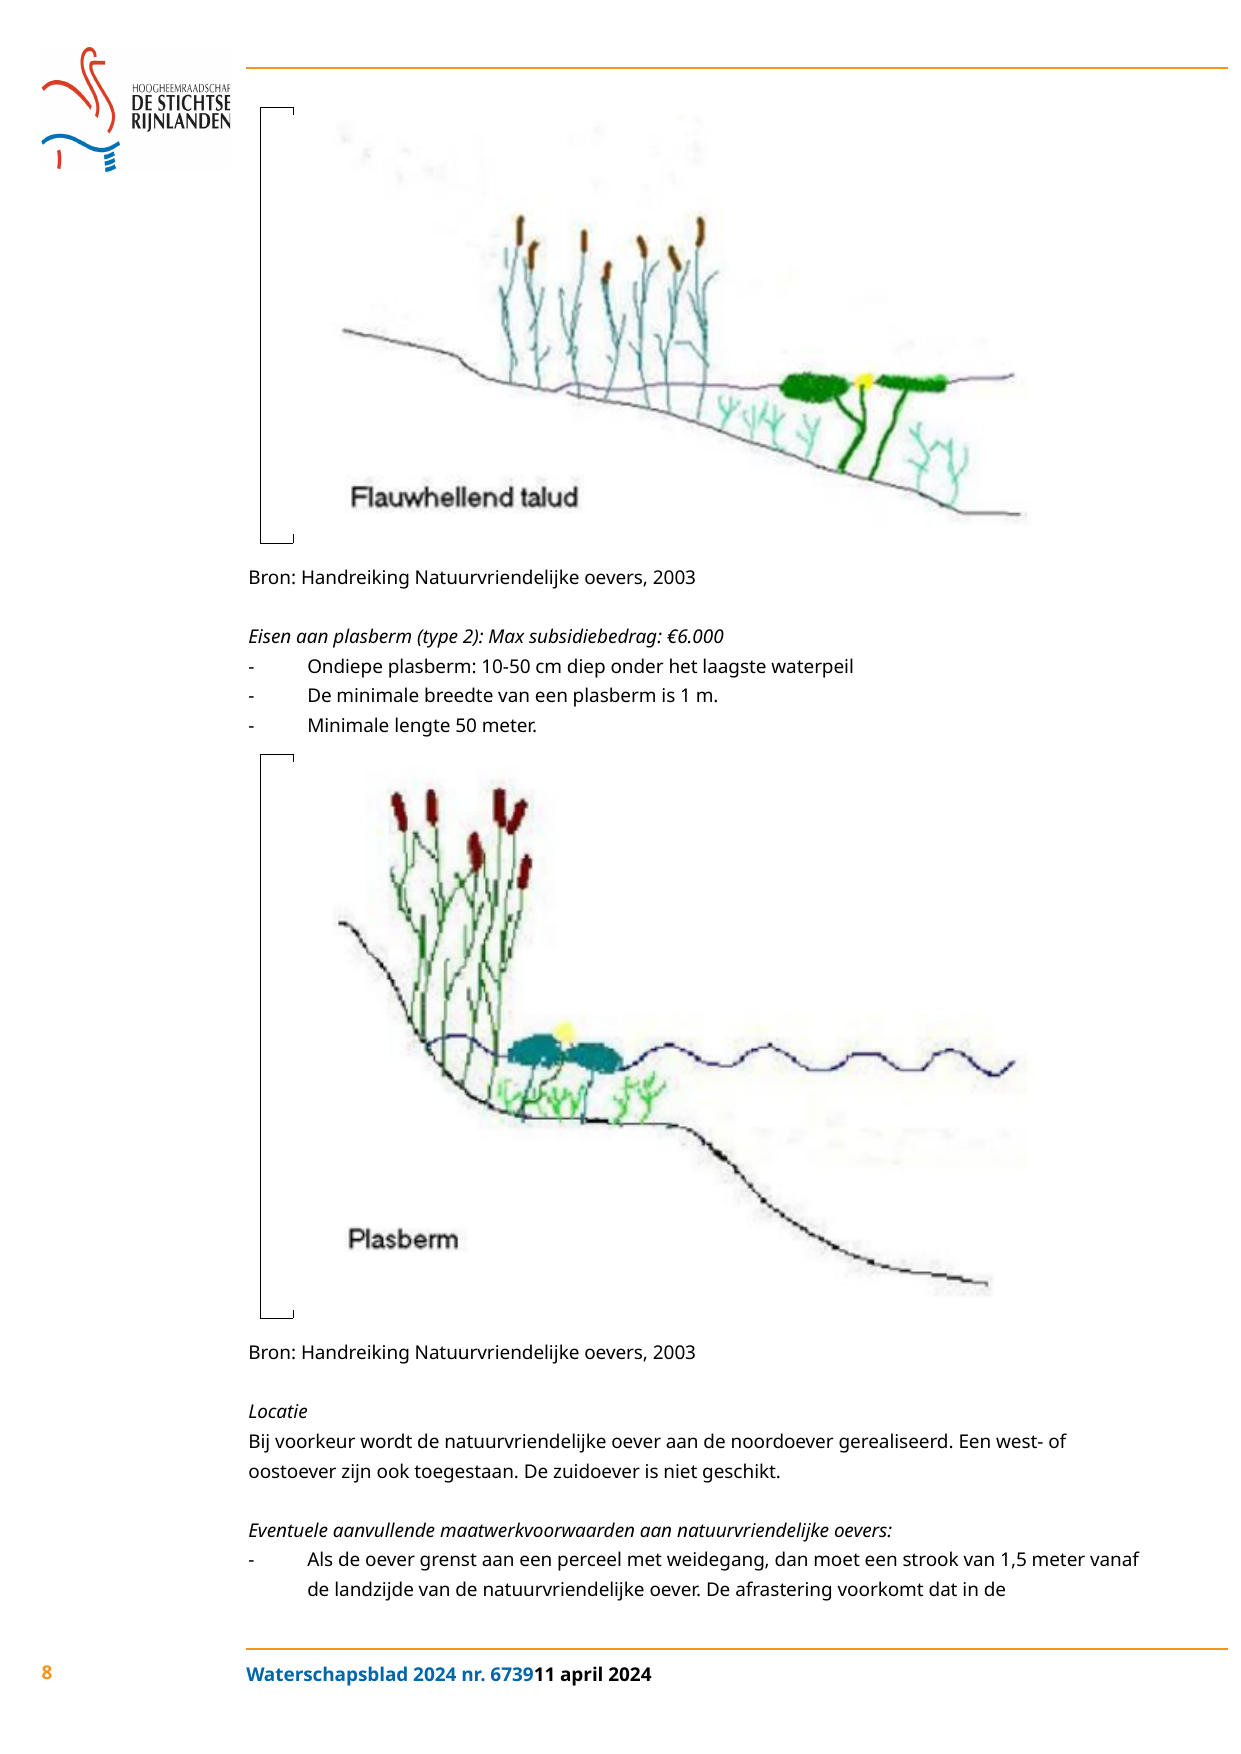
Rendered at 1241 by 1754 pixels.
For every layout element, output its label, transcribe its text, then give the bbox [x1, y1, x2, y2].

text Eisen aan plasberm (type 2): Max subsidiebedrag: €6.000 [248, 623, 1152, 649]
text Locatie [248, 1399, 1152, 1424]
text Eventuele aanvullende maatwerkvoorwaarden aan natuurvriendelijke oevers: [248, 1517, 1152, 1543]
list Ondiepe plasberm: 10-50 cm diep onder het laagste waterpeil [248, 653, 1152, 678]
text Bij voorkeur wordt de natuurvriendelijke oever aan de noordoever gerealiseerd. Een west- of oostoever zijn ook toegestaan. De zuidoever is niet geschikt. [248, 1428, 1152, 1484]
picture [268, 115, 1037, 534]
list Minimale lengte 50 meter. [248, 712, 1152, 738]
picture [268, 762, 1037, 1310]
text Bron: Handreiking Natuurvriendelijke oevers, 2003 [248, 564, 1152, 590]
list De minimale breedte van een plasberm is 1 m. [248, 682, 1152, 708]
picture [41, 47, 231, 172]
text Bron: Handreiking Natuurvriendelijke oevers, 2003 [248, 1339, 1152, 1365]
list Als de oever grenst aan een perceel met weidegang, dan moet een strook van 1,5 meter vanaf de landzijde van de natuurvriendelijke oever. De afrastering voorkomt dat in de [248, 1547, 1152, 1602]
